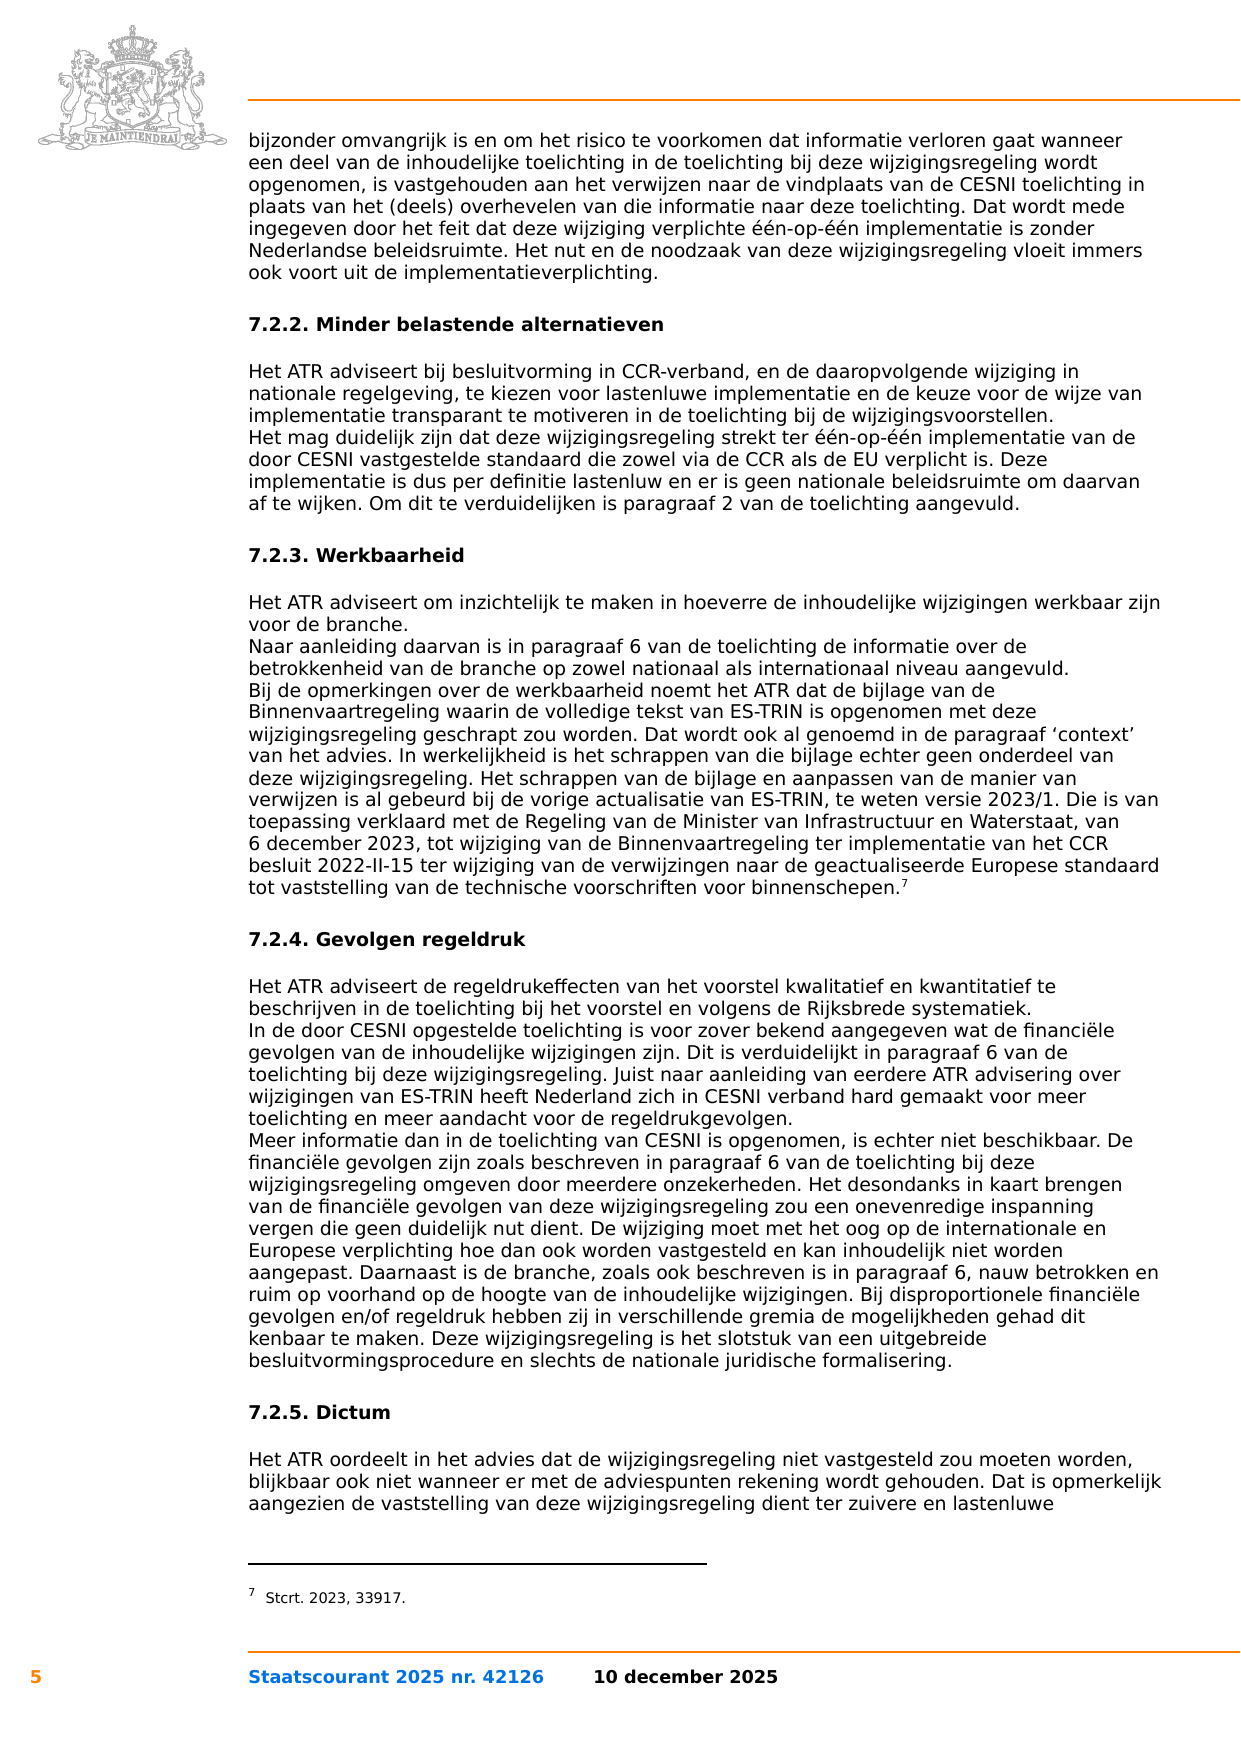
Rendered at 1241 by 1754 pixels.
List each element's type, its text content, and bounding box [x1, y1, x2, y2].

text Meer informatie dan in de toelichting van CESNI is opgenomen, is echter niet beschikbaar. De financiële gevolgen zijn zoals beschreven in paragraaf 6 van de toelichting bij deze wijzigingsregeling omgeven door meerdere onzekerheden. Het desondanks in kaart brengen van de financiële gevolgen van deze wijzigingsregeling zou een onevenredige inspanning vergen die geen duidelijk nut dient. De wijziging moet met het oog op de internationale en Europese verplichting hoe dan ook worden vastgesteld en kan inhoudelijk niet worden aangepast. Daarnaast is de branche, zoals ook beschreven is in paragraaf 6, nauw betrokken en ruim op voorhand op de hoogte van de inhoudelijke wijzigingen. Bij disproportionele financiële gevolgen en/of regeldruk hebben zij in verschillende gremia de mogelijkheden gehad dit kenbaar te maken. Deze wijzigingsregeling is het slotstuk van een uitgebreide besluitvormingsprocedure en slechts de nationale juridische formalisering. [248, 1130, 1163, 1372]
subtitle 7.2.5. Dictum [248, 1402, 1163, 1424]
text In de door CESNI opgestelde toelichting is voor zover bekend aangegeven wat de financiële gevolgen van de inhoudelijke wijzigingen zijn. Dit is verduidelijkt in paragraaf 6 van de toelichting bij deze wijzigingsregeling. Juist naar aanleiding van eerdere ATR advisering over wijzigingen van ES-TRIN heeft Nederland zich in CESNI verband hard gemaakt voor meer toelichting en meer aandacht voor de regeldrukgevolgen. [248, 1020, 1163, 1130]
subtitle 7.2.2. Minder belastende alternatieven [248, 314, 1163, 336]
text Stcrt. 2023, 33917. [248, 1586, 1163, 1608]
text Het ATR adviseert om inzichtelijk te maken in hoeverre de inhoudelijke wijzigingen werkbaar zijn voor de branche. [248, 592, 1163, 636]
subtitle 7.2.4. Gevolgen regeldruk [248, 929, 1163, 951]
text bijzonder omvangrijk is en om het risico te voorkomen dat informatie verloren gaat wanneer een deel van de inhoudelijke toelichting in de toelichting bij deze wijzigingsregeling wordt opgenomen, is vastgehouden aan het verwijzen naar de vindplaats van de CESNI toelichting in plaats van het (deels) overhevelen van die informatie naar deze toelichting. Dat wordt mede ingegeven door het feit dat deze wijziging verplichte één-op-één implementatie is zonder Nederlandse beleidsruimte. Het nut en de noodzaak van deze wijzigingsregeling vloeit immers ook voort uit de implementatieverplichting. [248, 130, 1163, 284]
subtitle 7.2.3. Werkbaarheid [248, 544, 1163, 567]
text Het ATR adviseert de regeldrukeffecten van het voorstel kwalitatief en kwantitatief te beschrijven in de toelichting bij het voorstel en volgens de Rijksbrede systematiek. [248, 976, 1163, 1020]
text Het ATR oordeelt in het advies dat de wijzigingsregeling niet vastgesteld zou moeten worden, blijkbaar ook niet wanneer er met de adviespunten rekening wordt gehouden. Dat is opmerkelijk aangezien de vaststelling van deze wijzigingsregeling dient ter zuivere en lastenluwe [248, 1449, 1163, 1515]
picture [38, 25, 227, 150]
text Het mag duidelijk zijn dat deze wijzigingsregeling strekt ter één-op-één implementatie van de door CESNI vastgestelde standaard die zowel via de CCR als de EU verplicht is. Deze implementatie is dus per definitie lastenluw en er is geen nationale beleidsruimte om daarvan af te wijken. Om dit te verduidelijken is paragraaf 2 van de toelichting aangevuld. [248, 427, 1163, 514]
text Bij de opmerkingen over de werkbaarheid noemt het ATR dat de bijlage van de Binnenvaartregeling waarin de volledige tekst van ES-TRIN is opgenomen met deze wijzigingsregeling geschrapt zou worden. Dat wordt ook al genoemd in de paragraaf ‘context’ van het advies. In werkelijkheid is het schrappen van die bijlage echter geen onderdeel van deze wijzigingsregeling. Het schrappen van de bijlage en aanpassen van de manier van verwijzen is al gebeurd bij de vorige actualisatie van ES-TRIN, te weten versie 2023/1. Die is van toepassing verklaard met de Regeling van de Minister van Infrastructuur en Waterstaat, van 6 december 2023, tot wijziging van de Binnenvaartregeling ter implementatie van het CCR besluit 2022-II-15 ter wijziging van de verwijzingen naar de geactualiseerde Europese standaard tot vaststelling van de technische voorschriften voor binnenschepen. [248, 679, 1163, 899]
text Het ATR adviseert bij besluitvorming in CCR-verband, en de daaropvolgende wijziging in nationale regelgeving, te kiezen voor lastenluwe implementatie en de keuze voor de wijze van implementatie transparant te motiveren in de toelichting bij de wijzigingsvoorstellen. [248, 361, 1163, 427]
text Naar aanleiding daarvan is in paragraaf 6 van de toelichting de informatie over de betrokkenheid van de branche op zowel nationaal als internationaal niveau aangevuld. [248, 636, 1163, 679]
